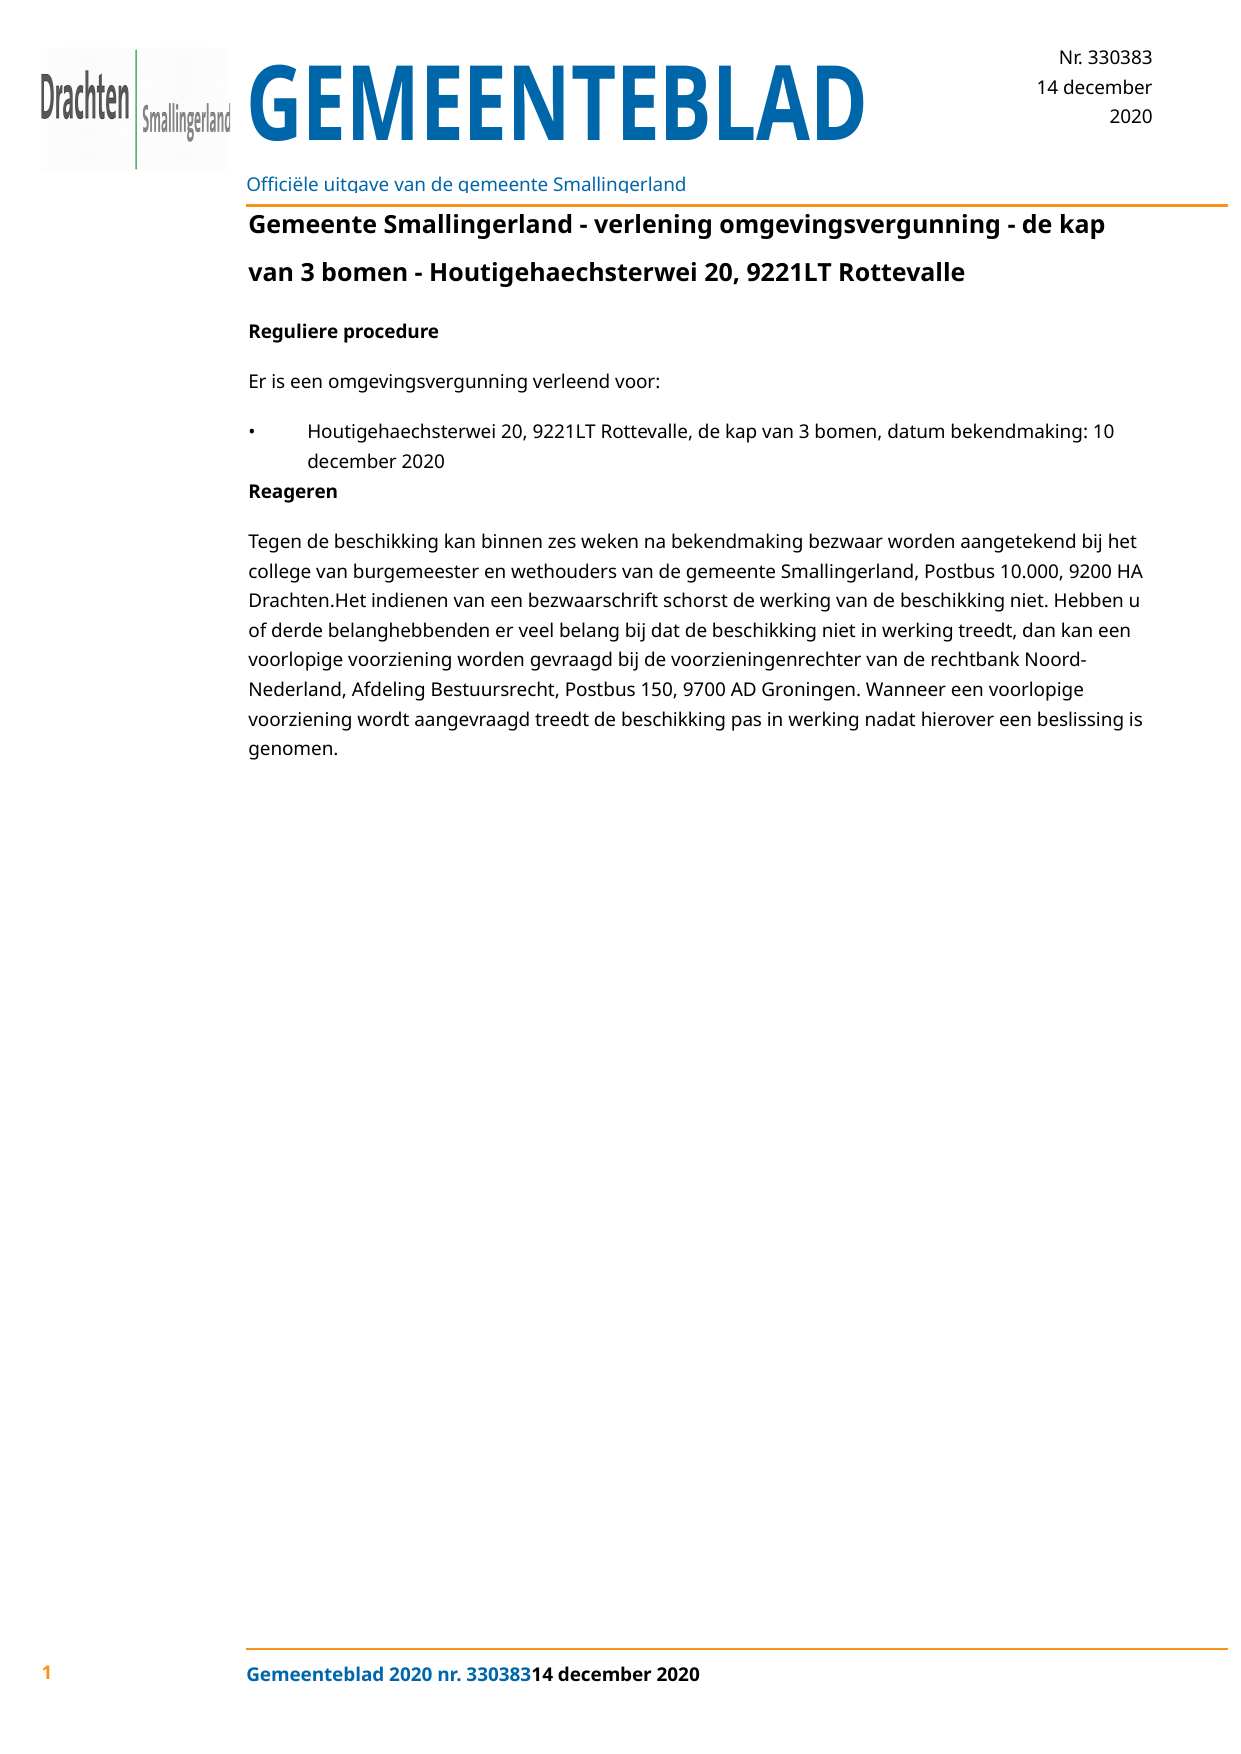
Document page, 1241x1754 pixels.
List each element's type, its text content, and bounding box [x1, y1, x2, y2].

text Reguliere procedure [248, 318, 1152, 344]
text Reageren [248, 478, 1152, 504]
text Tegen de beschikking kan binnen zes weken na bekendmaking bezwaar worden aangetekend bij het college van burgemeester en wethouders van de gemeente Smallingerland, Postbus 10.000, 9200 HA Drachten.Het indienen van een bezwaarschrift schorst de werking van de beschikking niet. Hebben u of derde belanghebbenden er veel belang bij dat de beschikking niet in werking treedt, dan kan een voorlopige voorziening worden gevraagd bij de voorzieningenrechter van de rechtbank Noord-Nederland, Afdeling Bestuursrecht, Postbus 150, 9700 AD Groningen. Wanneer een voorlopige voorziening wordt aangevraagd treedt de beschikking pas in werking nadat hierover een beslissing is genomen. [248, 528, 1152, 761]
text Gemeente Smallingerland - verlening omgevingsvergunning - de kap van 3 bomen - Houtigehaechsterwei 20, 9221LT Rottevalle [248, 207, 1152, 288]
list Houtigehaechsterwei 20, 9221LT Rottevalle, de kap van 3 bomen, datum bekendmaking: 10 december 2020 [248, 419, 1152, 474]
text Er is een omgevingsvergunning verleend voor: [248, 368, 1152, 394]
picture [41, 47, 231, 172]
